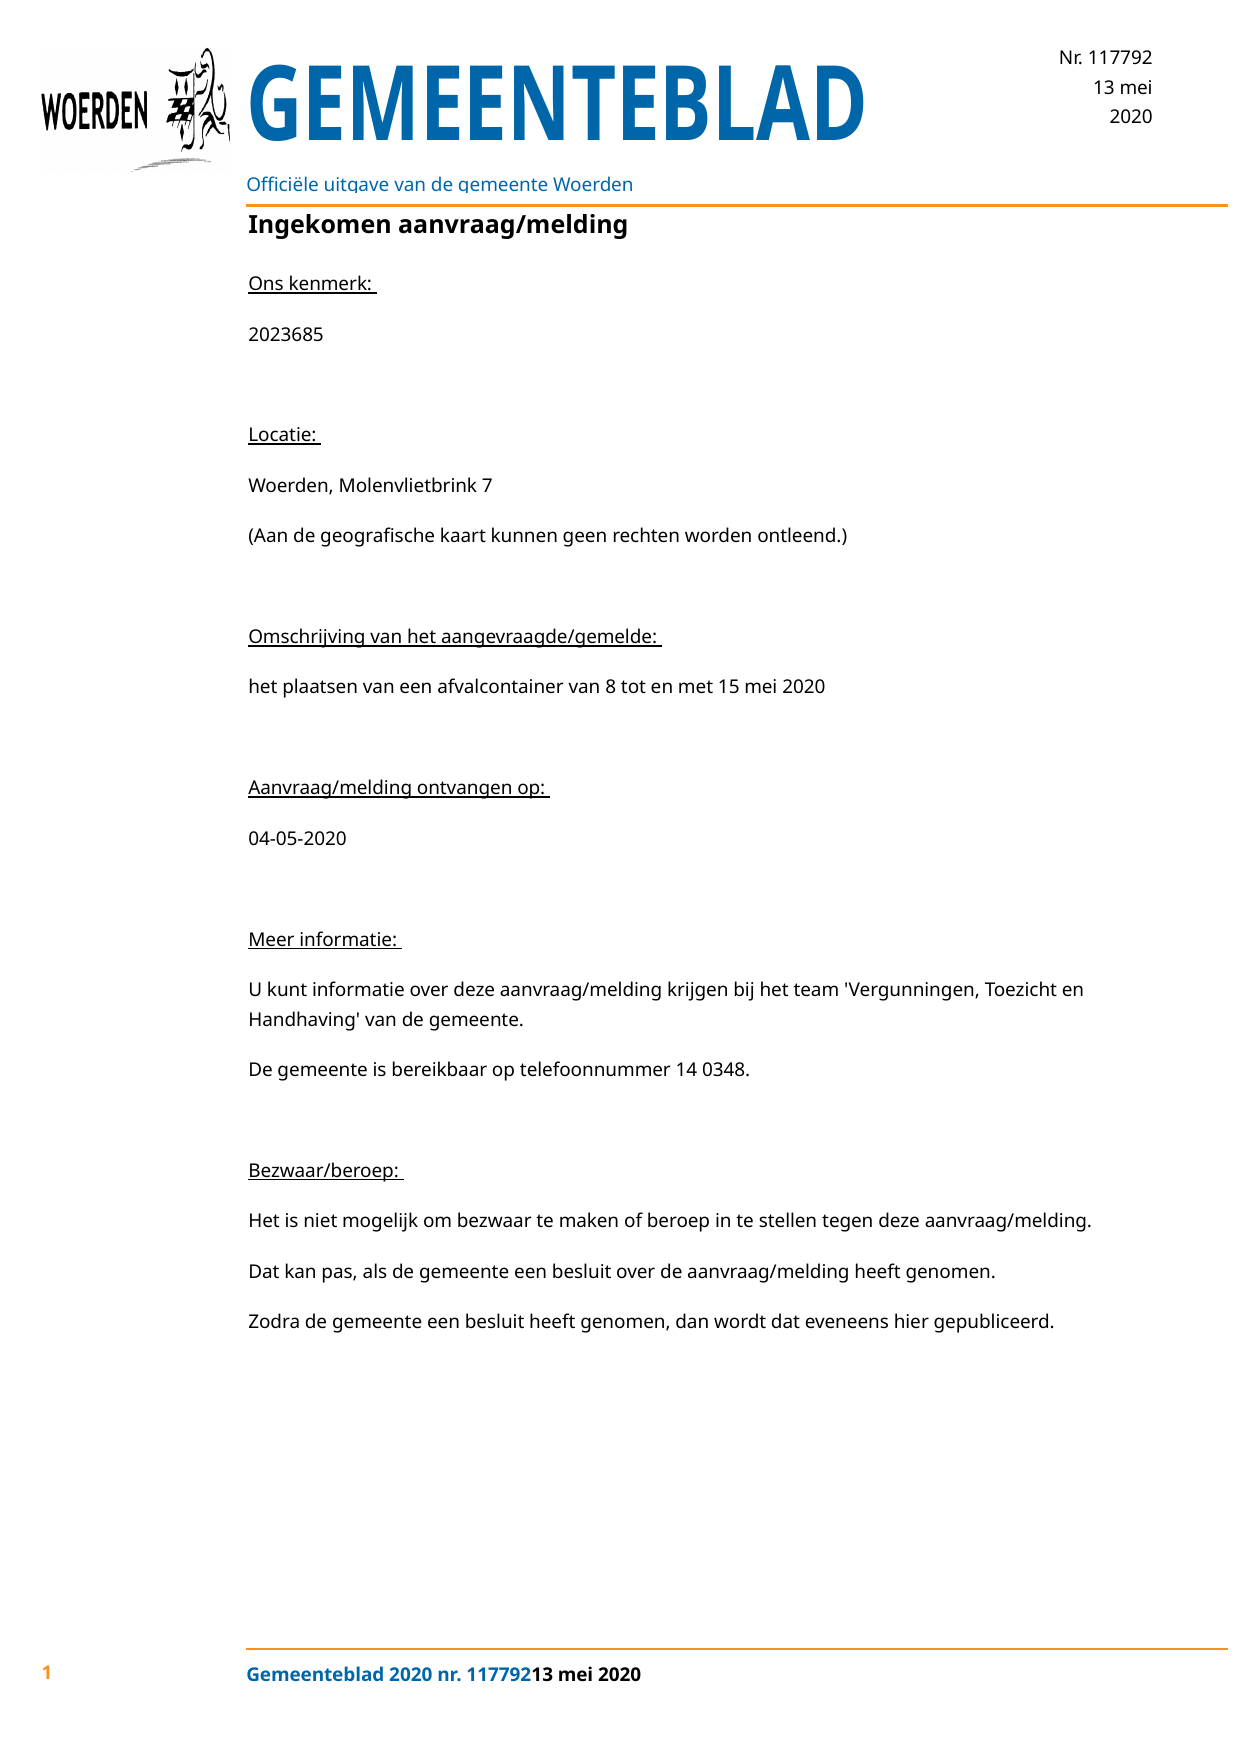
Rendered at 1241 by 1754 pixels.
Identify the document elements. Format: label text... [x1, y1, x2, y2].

text Woerden, Molenvlietbrink 7 [248, 472, 1152, 498]
text De gemeente is bereikbaar op telefoonnummer 14 0348. [248, 1056, 1152, 1082]
text Ons kenmerk: [248, 270, 1152, 296]
text Meer informatie: [248, 926, 1152, 951]
text Het is niet mogelijk om bezwaar te maken of beroep in te stellen tegen deze aanvraag/melding. [248, 1207, 1152, 1233]
text Aanvraag/melding ontvangen op: [248, 774, 1152, 800]
text het plaatsen van een afvalcontainer van 8 tot en met 15 mei 2020 [248, 674, 1152, 699]
text 04-05-2020 [248, 825, 1152, 851]
text Ingekomen aanvraag/melding [248, 207, 1152, 241]
text Zodra de gemeente een besluit heeft genomen, dan wordt dat eveneens hier gepubliceerd. [248, 1308, 1152, 1334]
text 2023685 [248, 321, 1152, 346]
text Bezwaar/beroep: [248, 1157, 1152, 1183]
text Omschrijving van het aangevraagde/gemelde: [248, 623, 1152, 649]
text (Aan de geografische kaart kunnen geen rechten worden ontleend.) [248, 522, 1152, 548]
text Dat kan pas, als de gemeente een besluit over de aanvraag/melding heeft genomen. [248, 1258, 1152, 1283]
picture [41, 47, 231, 172]
text Locatie: [248, 422, 1152, 447]
text U kunt informatie over deze aanvraag/melding krijgen bij het team 'Vergunningen, Toezicht en Handhaving' van de gemeente. [248, 976, 1152, 1031]
